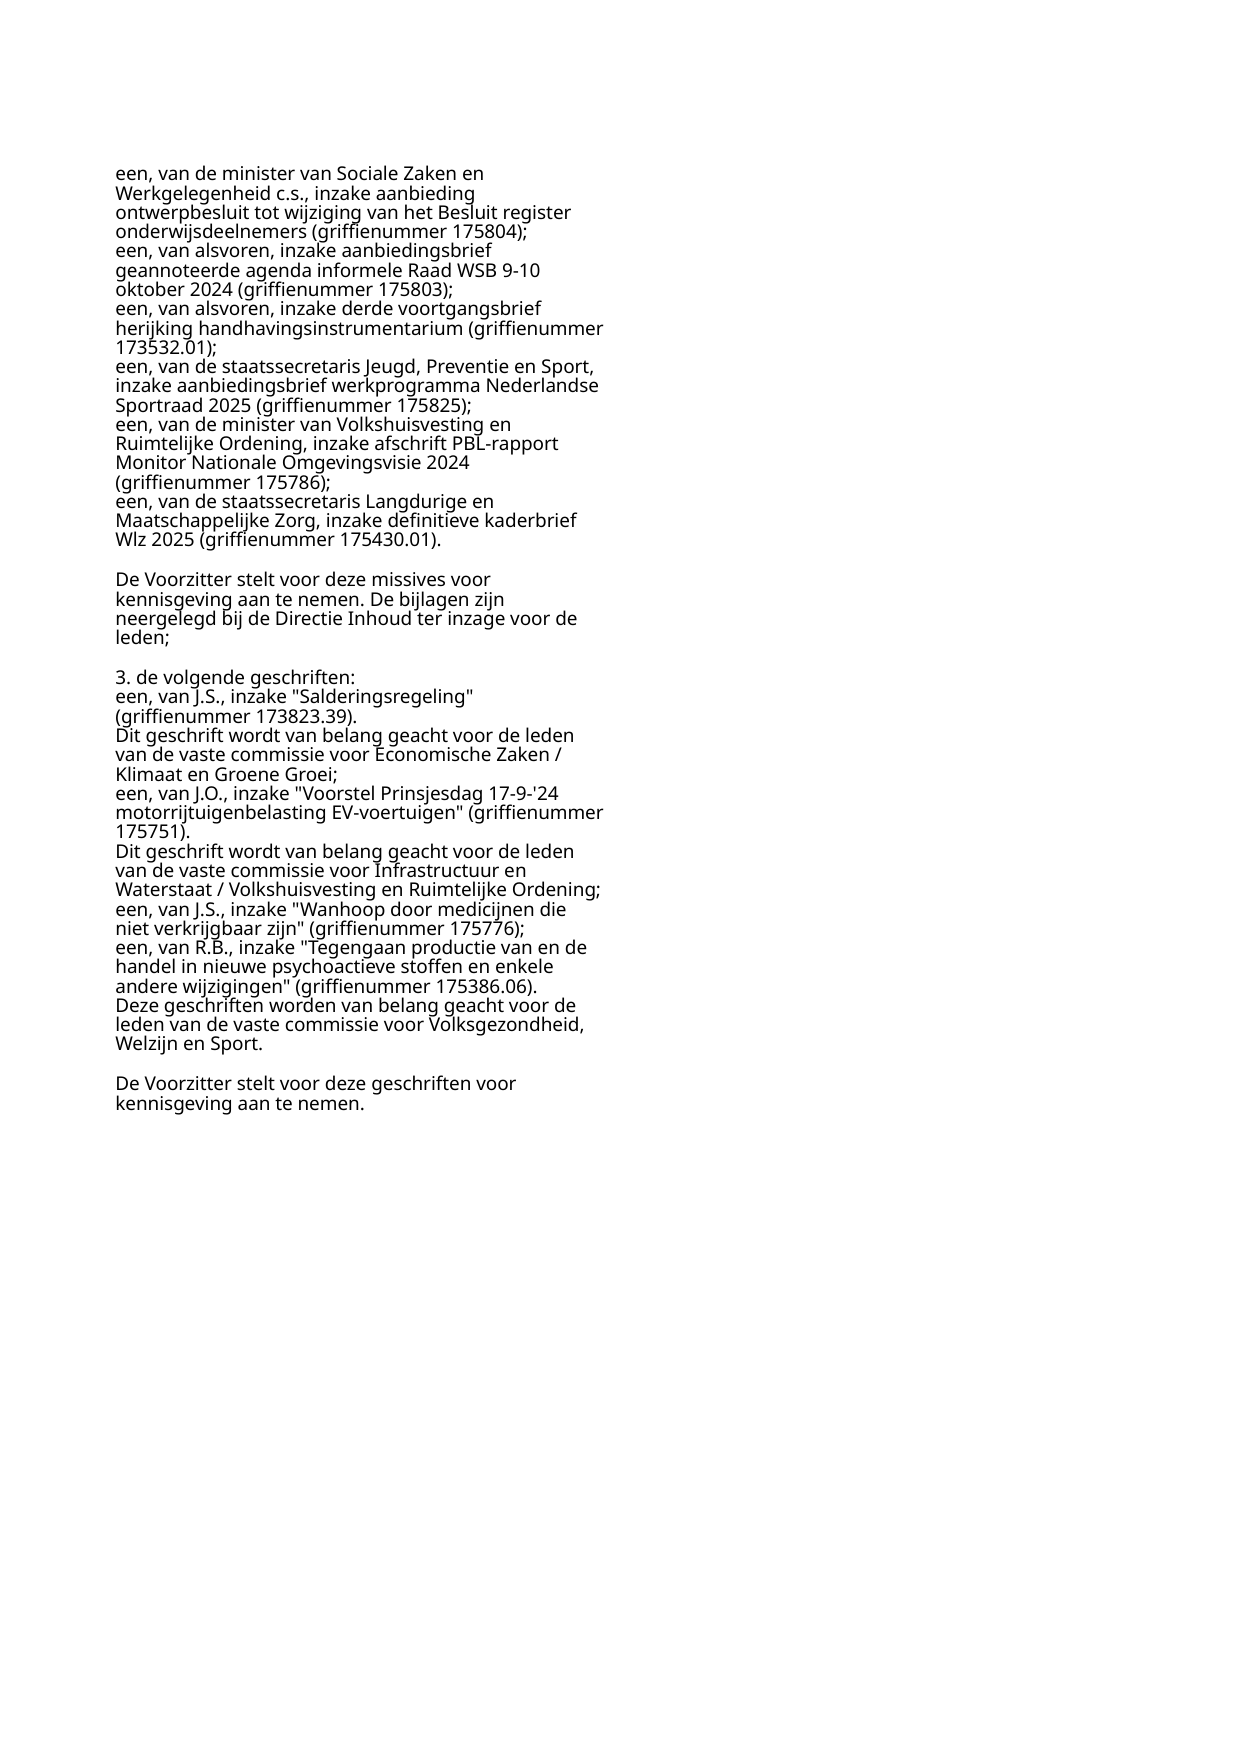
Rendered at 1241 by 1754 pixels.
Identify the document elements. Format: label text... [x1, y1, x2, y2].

text een, van de minister van Sociale Zaken en Werkgelegenheid c.s., inzake aanbieding ontwerpbesluit tot wijziging van het Besluit register onderwijsdeelnemers (griffienummer 175804); [115, 165, 605, 242]
text een, van de staatssecretaris Jeugd, Preventie en Sport, inzake aanbiedingsbrief werkprogramma Nederlandse Sportraad 2025 (griffienummer 175825); [115, 358, 605, 416]
text een, van J.S., inzake "Salderingsregeling" (griffienummer 173823.39). [115, 688, 605, 727]
text een, van R.B., inzake "Tegengaan productie van en de handel in nieuwe psychoactieve stoffen en enkele andere wijzigingen" (griffienummer 175386.06). [115, 939, 605, 997]
text een, van alsvoren, inzake aanbiedingsbrief geannoteerde agenda informele Raad WSB 9-10 oktober 2024 (griffienummer 175803); [115, 242, 605, 300]
text 3. de volgende geschriften: [115, 669, 605, 688]
text Dit geschrift wordt van belang geacht voor de leden van de vaste commissie voor Economische Zaken / Klimaat en Groene Groei; [115, 727, 605, 785]
text een, van J.O., inzake "Voorstel Prinsjesdag 17-9-'24 motorrijtuigenbelasting EV-voertuigen" (griffienummer 175751). [115, 785, 605, 843]
text De Voorzitter stelt voor deze geschriften voor kennisgeving aan te nemen. [115, 1075, 605, 1114]
text een, van J.S., inzake "Wanhoop door medicijnen die niet verkrijgbaar zijn" (griffienummer 175776); [115, 901, 605, 939]
text een, van alsvoren, inzake derde voortgangsbrief herijking handhavingsinstrumentarium (griffienummer 173532.01); [115, 300, 605, 358]
text De Voorzitter stelt voor deze missives voor kennisgeving aan te nemen. De bijlagen zijn neergelegd bij de Directie Inhoud ter inzage voor de leden; [115, 571, 605, 648]
text een, van de staatssecretaris Langdurige en Maatschappelijke Zorg, inzake definitieve kaderbrief Wlz 2025 (griffienummer 175430.01). [115, 493, 605, 551]
text Deze geschriften worden van belang geacht voor de leden van de vaste commissie voor Volksgezondheid, Welzijn en Sport. [115, 997, 605, 1055]
text een, van de minister van Volkshuisvesting en Ruimtelijke Ordening, inzake afschrift PBL-rapport Monitor Nationale Omgevingsvisie 2024 (griffienummer 175786); [115, 416, 605, 493]
text Dit geschrift wordt van belang geacht voor de leden van de vaste commissie voor Infrastructuur en Waterstaat / Volkshuisvesting en Ruimtelijke Ordening; [115, 843, 605, 901]
